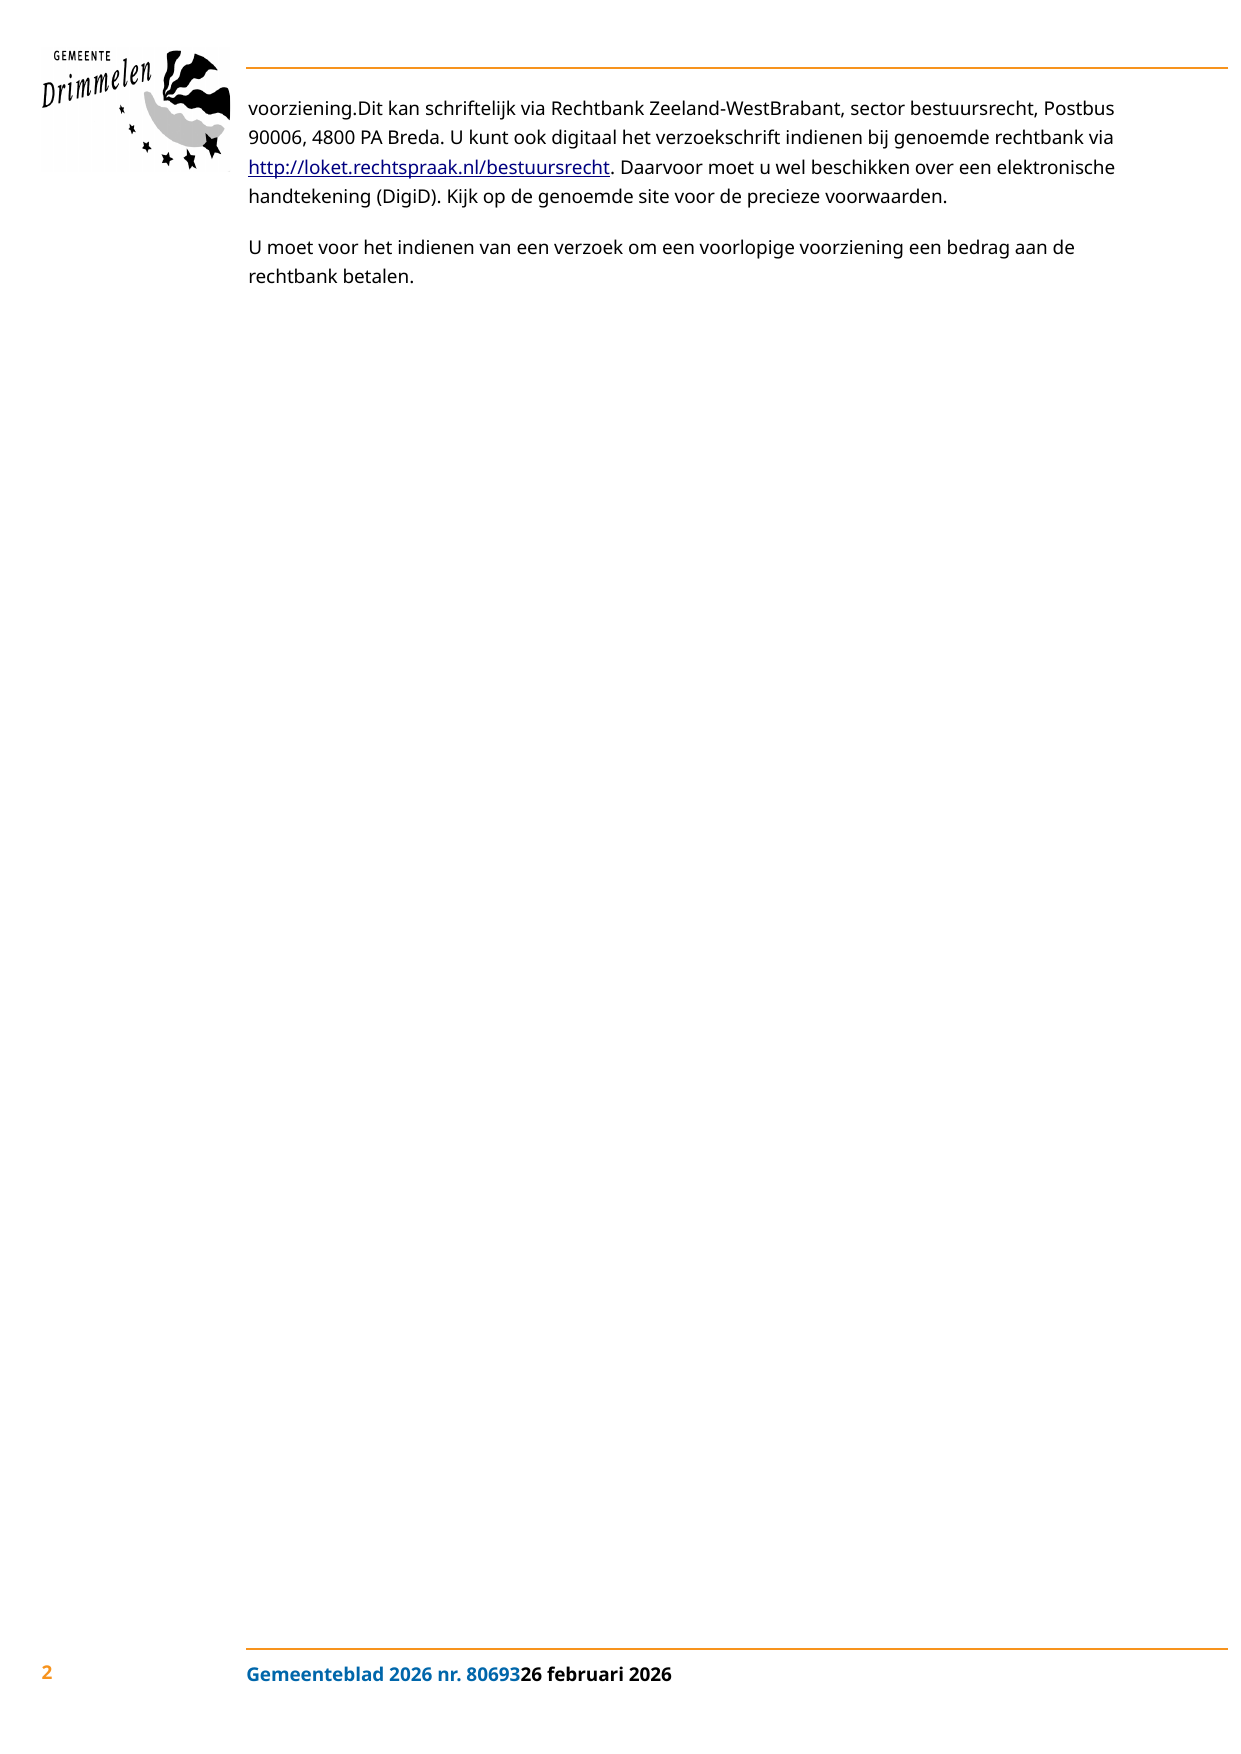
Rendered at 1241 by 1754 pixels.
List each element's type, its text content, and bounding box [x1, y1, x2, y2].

picture [41, 47, 231, 172]
text U moet voor het indienen van een verzoek om een voorlopige voorziening een bedrag aan de rechtbank betalen. [248, 234, 1152, 289]
text voorziening.Dit kan schriftelijk via Rechtbank Zeeland-WestBrabant, sector bestuursrecht, Postbus 90006, 4800 PA Breda. U kunt ook digitaal het verzoekschrift indienen bij genoemde rechtbank via http://loket.rechtspraak.nl/bestuursrecht. Daarvoor moet u wel beschikken over een elektronische handtekening (DigiD). Kijk op de genoemde site voor de precieze voorwaarden. [248, 95, 1152, 209]
